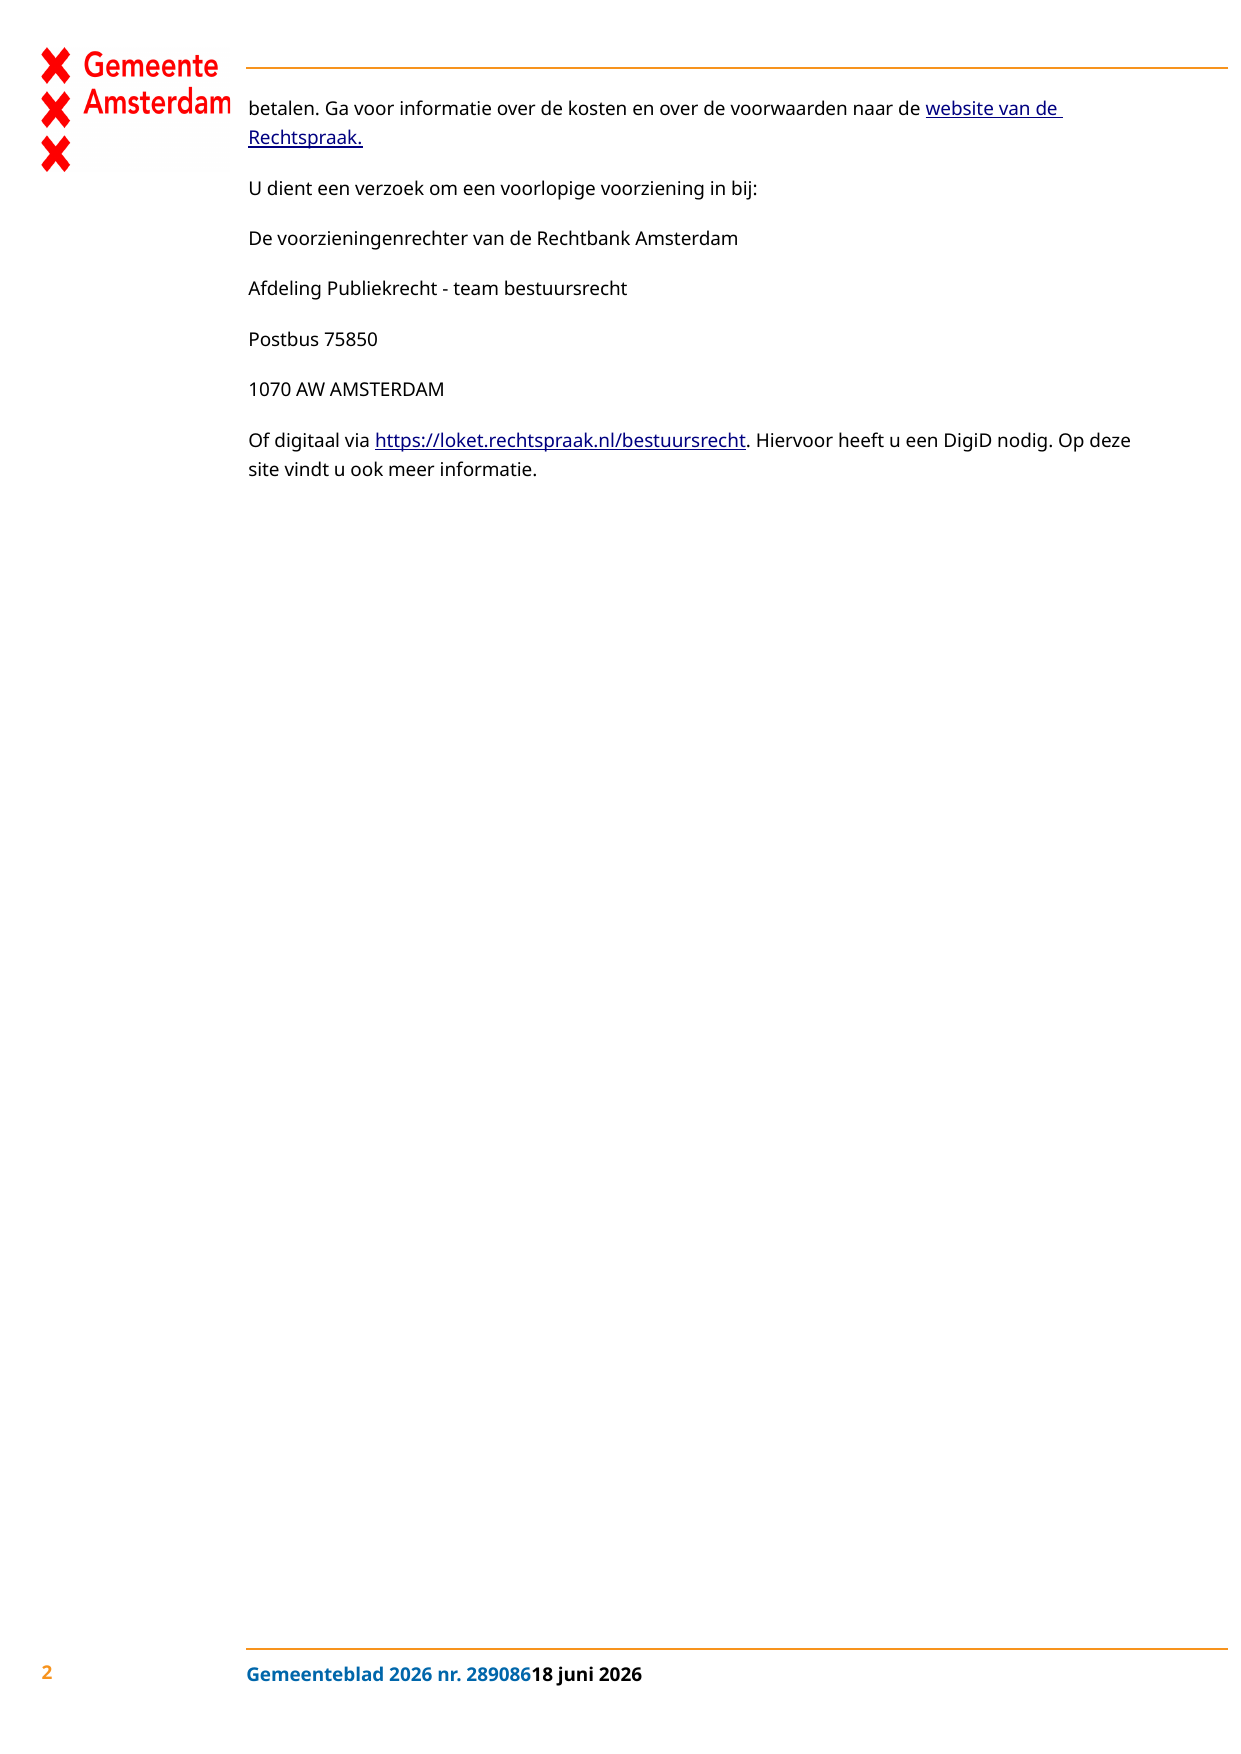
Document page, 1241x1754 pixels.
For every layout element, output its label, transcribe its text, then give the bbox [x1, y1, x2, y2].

text betalen. Ga voor informatie over de kosten en over de voorwaarden naar de website van de Rechtspraak. [248, 95, 1152, 150]
text Of digitaal via https://loket.rechtspraak.nl/bestuursrecht. Hiervoor heeft u een DigiD nodig. Op deze site vindt u ook meer informatie. [248, 427, 1152, 482]
picture [41, 47, 231, 172]
text Postbus 75850 [248, 326, 1152, 352]
text Afdeling Publiekrecht - team bestuursrecht [248, 276, 1152, 301]
text De voorzieningenrechter van de Rechtbank Amsterdam [248, 225, 1152, 251]
text 1070 AW AMSTERDAM [248, 376, 1152, 402]
text U dient een verzoek om een voorlopige voorziening in bij: [248, 175, 1152, 201]
